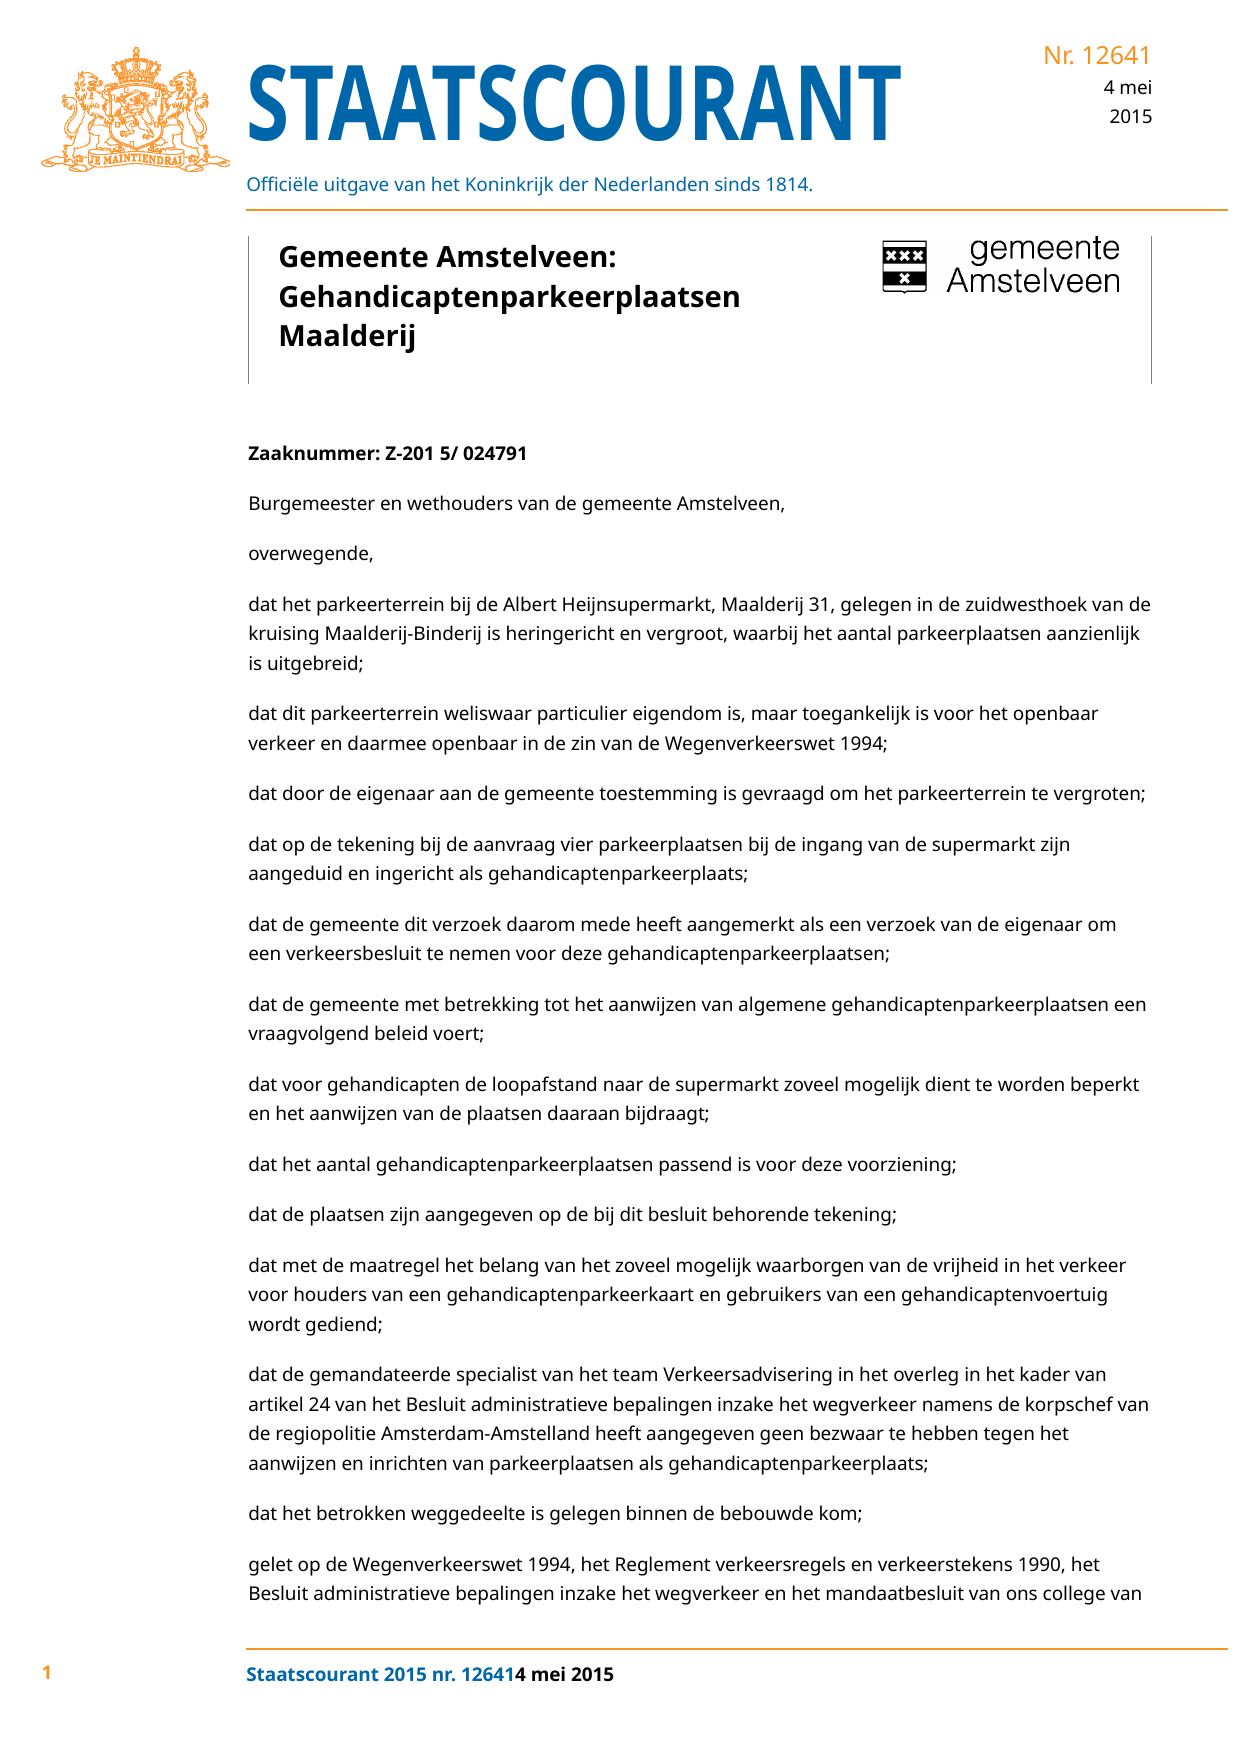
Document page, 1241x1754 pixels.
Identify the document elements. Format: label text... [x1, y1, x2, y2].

text dat het aantal gehandicaptenparkeerplaatsen passend is voor deze voorziening; [248, 1151, 1152, 1177]
text gelet op de Wegenverkeerswet 1994, het Reglement verkeersregels en verkeerstekens 1990, het Besluit administratieve bepalingen inzake het wegverkeer en het mandaatbesluit van ons college van [248, 1551, 1152, 1606]
text dat het parkeerterrein bij de Albert Heijnsupermarkt, Maalderij 31, gelegen in de zuidwesthoek van de kruising Maalderij-Binderij is heringericht en vergroot, waarbij het aantal parkeerplaatsen aanzienlijk is uitgebreid; [248, 591, 1152, 676]
text dat door de eigenaar aan de gemeente toestemming is gevraagd om het parkeerterrein te vergroten; [248, 781, 1152, 806]
table_header Gemeente Amstelveen: Gehandicaptenparkeerplaatsen Maalderij [249, 236, 850, 384]
text dat de gemeente dit verzoek daarom mede heeft aangemerkt als een verzoek van de eigenaar om een verkeersbesluit te nemen voor deze gehandicaptenparkeerplaatsen; [248, 911, 1152, 966]
text dat met de maatregel het belang van het zoveel mogelijk waarborgen van de vrijheid in het verkeer voor houders van een gehandicaptenparkeerkaart en gebruikers van een gehandicaptenvoertuig wordt gediend; [248, 1252, 1152, 1337]
text dat dit parkeerterrein weliswaar particulier eigendom is, maar toegankelijk is voor het openbaar verkeer en daarmee openbaar in de zin van de Wegenverkeerswet 1994; [248, 701, 1152, 756]
text dat de gemandateerde specialist van het team Verkeersadvisering in het overleg in het kader van artikel 24 van het Besluit administratieve bepalingen inzake het wegverkeer namens de korpschef van de regiopolitie Amsterdam-Amstelland heeft aangegeven geen bezwaar te hebben tegen het aanwijzen en inrichten van parkeerplaatsen als gehandicaptenparkeerplaats; [248, 1361, 1152, 1476]
table_header [850, 236, 882, 293]
text Burgemeester en wethouders van de gemeente Amstelveen, [248, 490, 1152, 516]
text dat op de tekening bij de aanvraag vier parkeerplaatsen bij de ingang van de supermarkt zijn aangeduid en ingericht als gehandicaptenparkeerplaats; [248, 831, 1152, 886]
text dat de plaatsen zijn aangegeven op de bij dit besluit behorende tekening; [248, 1201, 1152, 1227]
text overwegende, [248, 541, 1152, 566]
text dat de gemeente met betrekking tot het aanwijzen van algemene gehandicaptenparkeerplaatsen een vraagvolgend beleid voert; [248, 991, 1152, 1046]
text dat het betrokken weggedeelte is gelegen binnen de bebouwde kom; [248, 1501, 1152, 1526]
picture [882, 236, 1119, 294]
table_header [850, 294, 1151, 384]
picture [41, 47, 231, 172]
table_header [1119, 236, 1151, 293]
text dat voor gehandicapten de loopafstand naar de supermarkt zoveel mogelijk dient te worden beperkt en het aanwijzen van de plaatsen daaraan bijdraagt; [248, 1071, 1152, 1126]
text Zaaknummer: Z-201 5/ 024791 [248, 440, 1152, 465]
